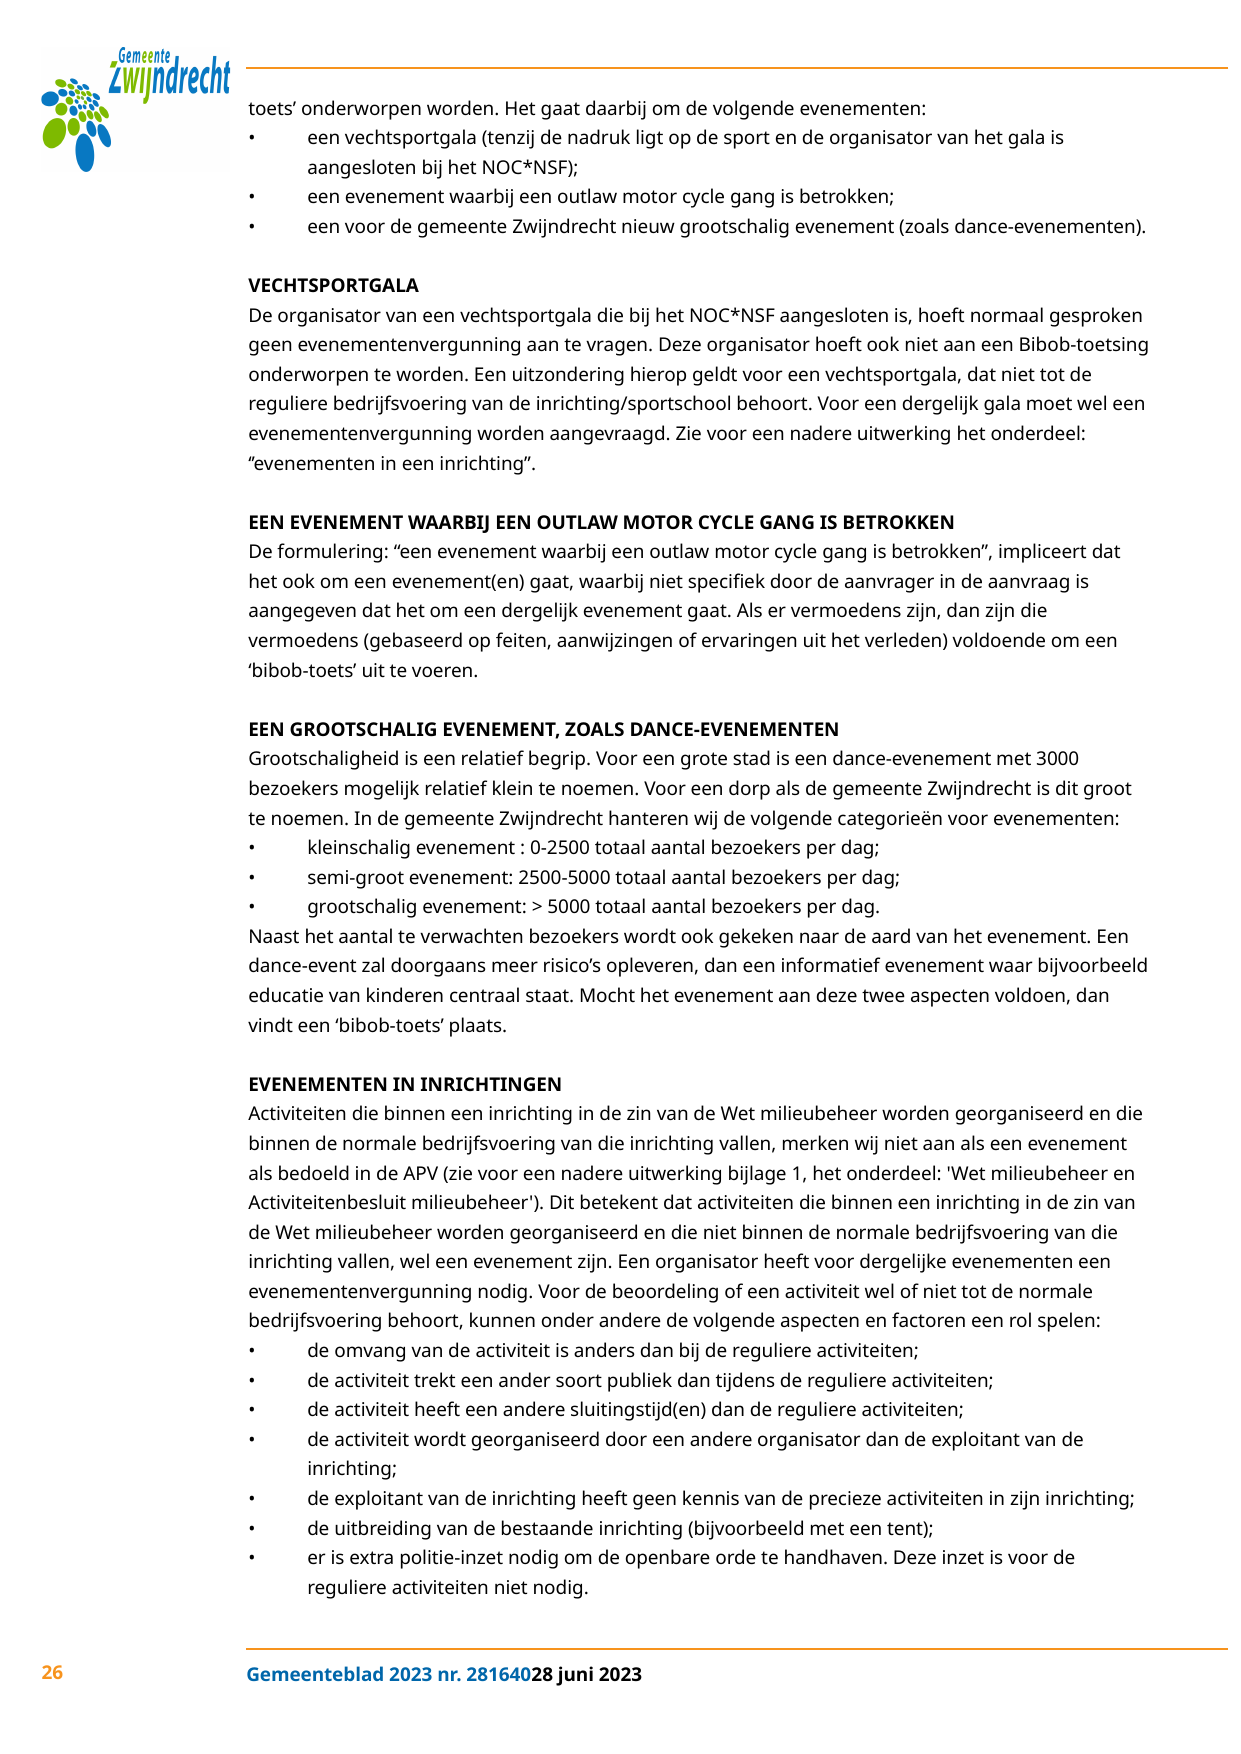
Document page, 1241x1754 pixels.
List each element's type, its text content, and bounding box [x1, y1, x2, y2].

list de uitbreiding van de bestaande inrichting (bijvoorbeeld met een tent); [248, 1515, 1152, 1541]
text Activiteiten die binnen een inrichting in de zin van de Wet milieubeheer worden georganiseerd en die binnen de normale bedrijfsvoering van die inrichting vallen, merken wij niet aan als een evenement als bedoeld in de APV (zie voor een nadere uitwerking bijlage 1, het onderdeel: 'Wet milieubeheer en Activiteitenbesluit milieubeheer'). Dit betekent dat activiteiten die binnen een inrichting in de zin van de Wet milieubeheer worden georganiseerd en die niet binnen de normale bedrijfsvoering van die inrichting vallen, wel een evenement zijn. Een organisator heeft voor dergelijke evenementen een evenementenvergunning nodig. Voor de beoordeling of een activiteit wel of niet tot de normale bedrijfsvoering behoort, kunnen onder andere de volgende aspecten en factoren een rol spelen: [248, 1101, 1152, 1333]
list een evenement waarbij een outlaw motor cycle gang is betrokken; [248, 183, 1152, 209]
picture [41, 47, 231, 172]
text De formulering: “een evenement waarbij een outlaw motor cycle gang is betrokken”, impliceert dat het ook om een evenement(en) gaat, waarbij niet specifiek door de aanvrager in de aanvraag is aangegeven dat het om een dergelijk evenement gaat. Als er vermoedens zijn, dan zijn die vermoedens (gebaseerd op feiten, aanwijzingen of ervaringen uit het verleden) voldoende om een ‘bibob-toets’ uit te voeren. [248, 538, 1152, 683]
text EEN EVENEMENT WAARBIJ EEN OUTLAW MOTOR CYCLE GANG IS BETROKKEN [248, 509, 1152, 535]
list er is extra politie-inzet nodig om de openbare orde te handhaven. Deze inzet is voor de reguliere activiteiten niet nodig. [248, 1544, 1152, 1600]
text toets’ onderworpen worden. Het gaat daarbij om de volgende evenementen: [248, 95, 1152, 121]
text EEN GROOTSCHALIG EVENEMENT, ZOALS DANCE-EVENEMENTEN [248, 716, 1152, 742]
text De organisator van een vechtsportgala die bij het NOC*NSF aangesloten is, hoeft normaal gesproken geen evenementenvergunning aan te vragen. Deze organisator hoeft ook niet aan een Bibob-toetsing onderworpen te worden. Een uitzondering hierop geldt voor een vechtsportgala, dat niet tot de reguliere bedrijfsvoering van de inrichting/sportschool behoort. Voor een dergelijk gala moet wel een evenementenvergunning worden aangevraagd. Zie voor een nadere uitwerking het onderdeel: ‘’evenementen in een inrichting”. [248, 302, 1152, 476]
list de omvang van de activiteit is anders dan bij de reguliere activiteiten; [248, 1337, 1152, 1363]
list een voor de gemeente Zwijndrecht nieuw grootschalig evenement (zoals dance-evenementen). [248, 213, 1152, 239]
list de activiteit wordt georganiseerd door een andere organisator dan de exploitant van de inrichting; [248, 1426, 1152, 1481]
list de activiteit trekt een ander soort publiek dan tijdens de reguliere activiteiten; [248, 1367, 1152, 1393]
list kleinschalig evenement : 0-2500 totaal aantal bezoekers per dag; [248, 834, 1152, 860]
list grootschalig evenement: > 5000 totaal aantal bezoekers per dag. [248, 893, 1152, 919]
text Grootschaligheid is een relatief begrip. Voor een grote stad is een dance-evenement met 3000 bezoekers mogelijk relatief klein te noemen. Voor een dorp als de gemeente Zwijndrecht is dit groot te noemen. In de gemeente Zwijndrecht hanteren wij de volgende categorieën voor evenementen: [248, 746, 1152, 831]
text VECHTSPORTGALA [248, 272, 1152, 298]
list de activiteit heeft een andere sluitingstijd(en) dan de reguliere activiteiten; [248, 1396, 1152, 1422]
text EVENEMENTEN IN INRICHTINGEN [248, 1071, 1152, 1097]
text Naast het aantal te verwachten bezoekers wordt ook gekeken naar de aard van het evenement. Een dance-event zal doorgaans meer risico’s opleveren, dan een informatief evenement waar bijvoorbeeld educatie van kinderen centraal staat. Mocht het evenement aan deze twee aspecten voldoen, dan vindt een ‘bibob-toets’ plaats. [248, 923, 1152, 1038]
list een vechtsportgala (tenzij de nadruk ligt op de sport en de organisator van het gala is aangesloten bij het NOC*NSF); [248, 124, 1152, 180]
list semi-groot evenement: 2500-5000 totaal aantal bezoekers per dag; [248, 864, 1152, 890]
list de exploitant van de inrichting heeft geen kennis van de precieze activiteiten in zijn inrichting; [248, 1485, 1152, 1511]
